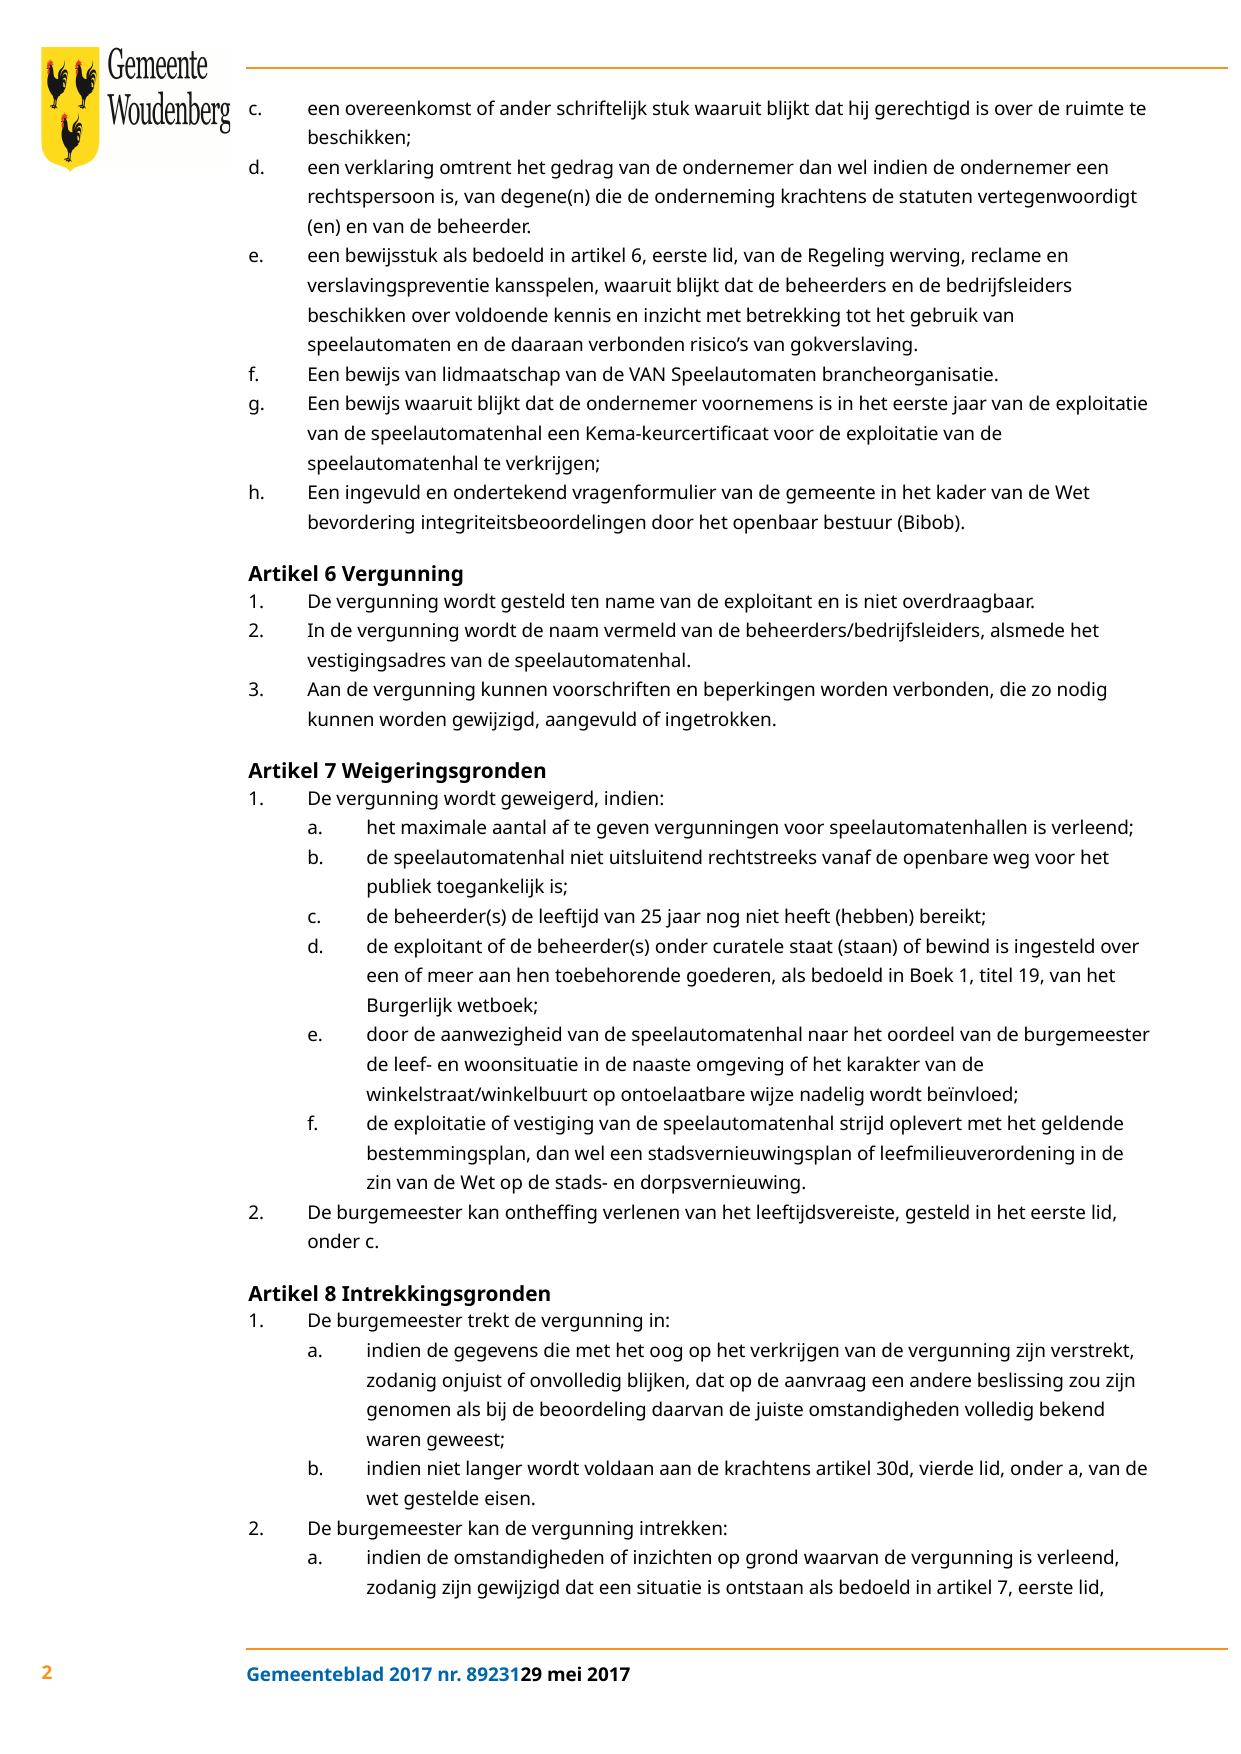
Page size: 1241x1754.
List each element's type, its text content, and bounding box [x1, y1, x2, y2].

text Artikel 7 Weigeringsgronden [248, 757, 1152, 785]
list de beheerder(s) de leeftijd van 25 jaar nog niet heeft (hebben) bereikt; [307, 903, 1152, 929]
list de exploitant of de beheerder(s) onder curatele staat (staan) of bewind is ingesteld over een of meer aan hen toebehorende goederen, als bedoeld in Boek 1, titel 19, van het Burgerlijk wetboek; [307, 933, 1152, 1018]
list In de vergunning wordt de naam vermeld van de beheerders/bedrijfsleiders, alsmede het vestigingsadres van de speelautomatenhal. [248, 617, 1152, 673]
text Artikel 8 Intrekkingsgronden [248, 1279, 1152, 1308]
list indien de omstandigheden of inzichten op grond waarvan de vergunning is verleend, zodanig zijn gewijzigd dat een situatie is ontstaan als bedoeld in artikel 7, eerste lid, [307, 1544, 1152, 1599]
list Een ingevuld en ondertekend vragenformulier van de gemeente in het kader van de Wet bevordering integriteitsbeoordelingen door het openbaar bestuur (Bibob). [248, 479, 1152, 535]
list Aan de vergunning kunnen voorschriften en beperkingen worden verbonden, die zo nodig kunnen worden gewijzigd, aangevuld of ingetrokken. [248, 677, 1152, 732]
list De burgemeester trekt de vergunning in: [248, 1308, 1152, 1333]
list De vergunning wordt geweigerd, indien: [248, 785, 1152, 811]
list De burgemeester kan de vergunning intrekken: [248, 1515, 1152, 1540]
list een bewijsstuk als bedoeld in artikel 6, eerste lid, van de Regeling werving, reclame en verslavingspreventie kansspelen, waaruit blijkt dat de beheerders en de bedrijfsleiders beschikken over voldoende kennis en inzicht met betrekking tot het gebruik van speelautomaten en de daaraan verbonden risico’s van gokverslaving. [248, 243, 1152, 357]
list indien niet langer wordt voldaan aan de krachtens artikel 30d, vierde lid, onder a, van de wet gestelde eisen. [307, 1456, 1152, 1511]
list het maximale aantal af te geven vergunningen voor speelautomatenhallen is verleend; [307, 814, 1152, 840]
list Een bewijs van lidmaatschap van de VAN Speelautomaten brancheorganisatie. [248, 361, 1152, 387]
list Een bewijs waaruit blijkt dat de ondernemer voornemens is in het eerste jaar van de exploitatie van de speelautomatenhal een Kema-keurcertificaat voor de exploitatie van de speelautomatenhal te verkrijgen; [248, 391, 1152, 476]
list een verklaring omtrent het gedrag van de ondernemer dan wel indien de ondernemer een rechtspersoon is, van degene(n) die de onderneming krachtens de statuten vertegenwoordigt (en) en van de beheerder. [248, 154, 1152, 239]
list door de aanwezigheid van de speelautomatenhal naar het oordeel van de burgemeester de leef- en woonsituatie in de naaste omgeving of het karakter van de winkelstraat/winkelbuurt op ontoelaatbare wijze nadelig wordt beïnvloed; [307, 1022, 1152, 1107]
list De vergunning wordt gesteld ten name van de exploitant en is niet overdraagbaar. [248, 588, 1152, 613]
list een overeenkomst of ander schriftelijk stuk waaruit blijkt dat hij gerechtigd is over de ruimte te beschikken; [248, 95, 1152, 150]
list indien de gegevens die met het oog op het verkrijgen van de vergunning zijn verstrekt, zodanig onjuist of onvolledig blijken, dat op de aanvraag een andere beslissing zou zijn genomen als bij de beoordeling daarvan de juiste omstandigheden volledig bekend waren geweest; [307, 1337, 1152, 1452]
list De burgemeester kan ontheffing verlenen van het leeftijdsvereiste, gesteld in het eerste lid, onder c. [248, 1199, 1152, 1254]
list de speelautomatenhal niet uitsluitend rechtstreeks vanaf de openbare weg voor het publiek toegankelijk is; [307, 844, 1152, 899]
picture [41, 47, 231, 172]
text Artikel 6 Vergunning [248, 559, 1152, 588]
list de exploitatie of vestiging van de speelautomatenhal strijd oplevert met het geldende bestemmingsplan, dan wel een stadsvernieuwingsplan of leefmilieuverordening in de zin van de Wet op de stads- en dorpsvernieuwing. [307, 1110, 1152, 1195]
